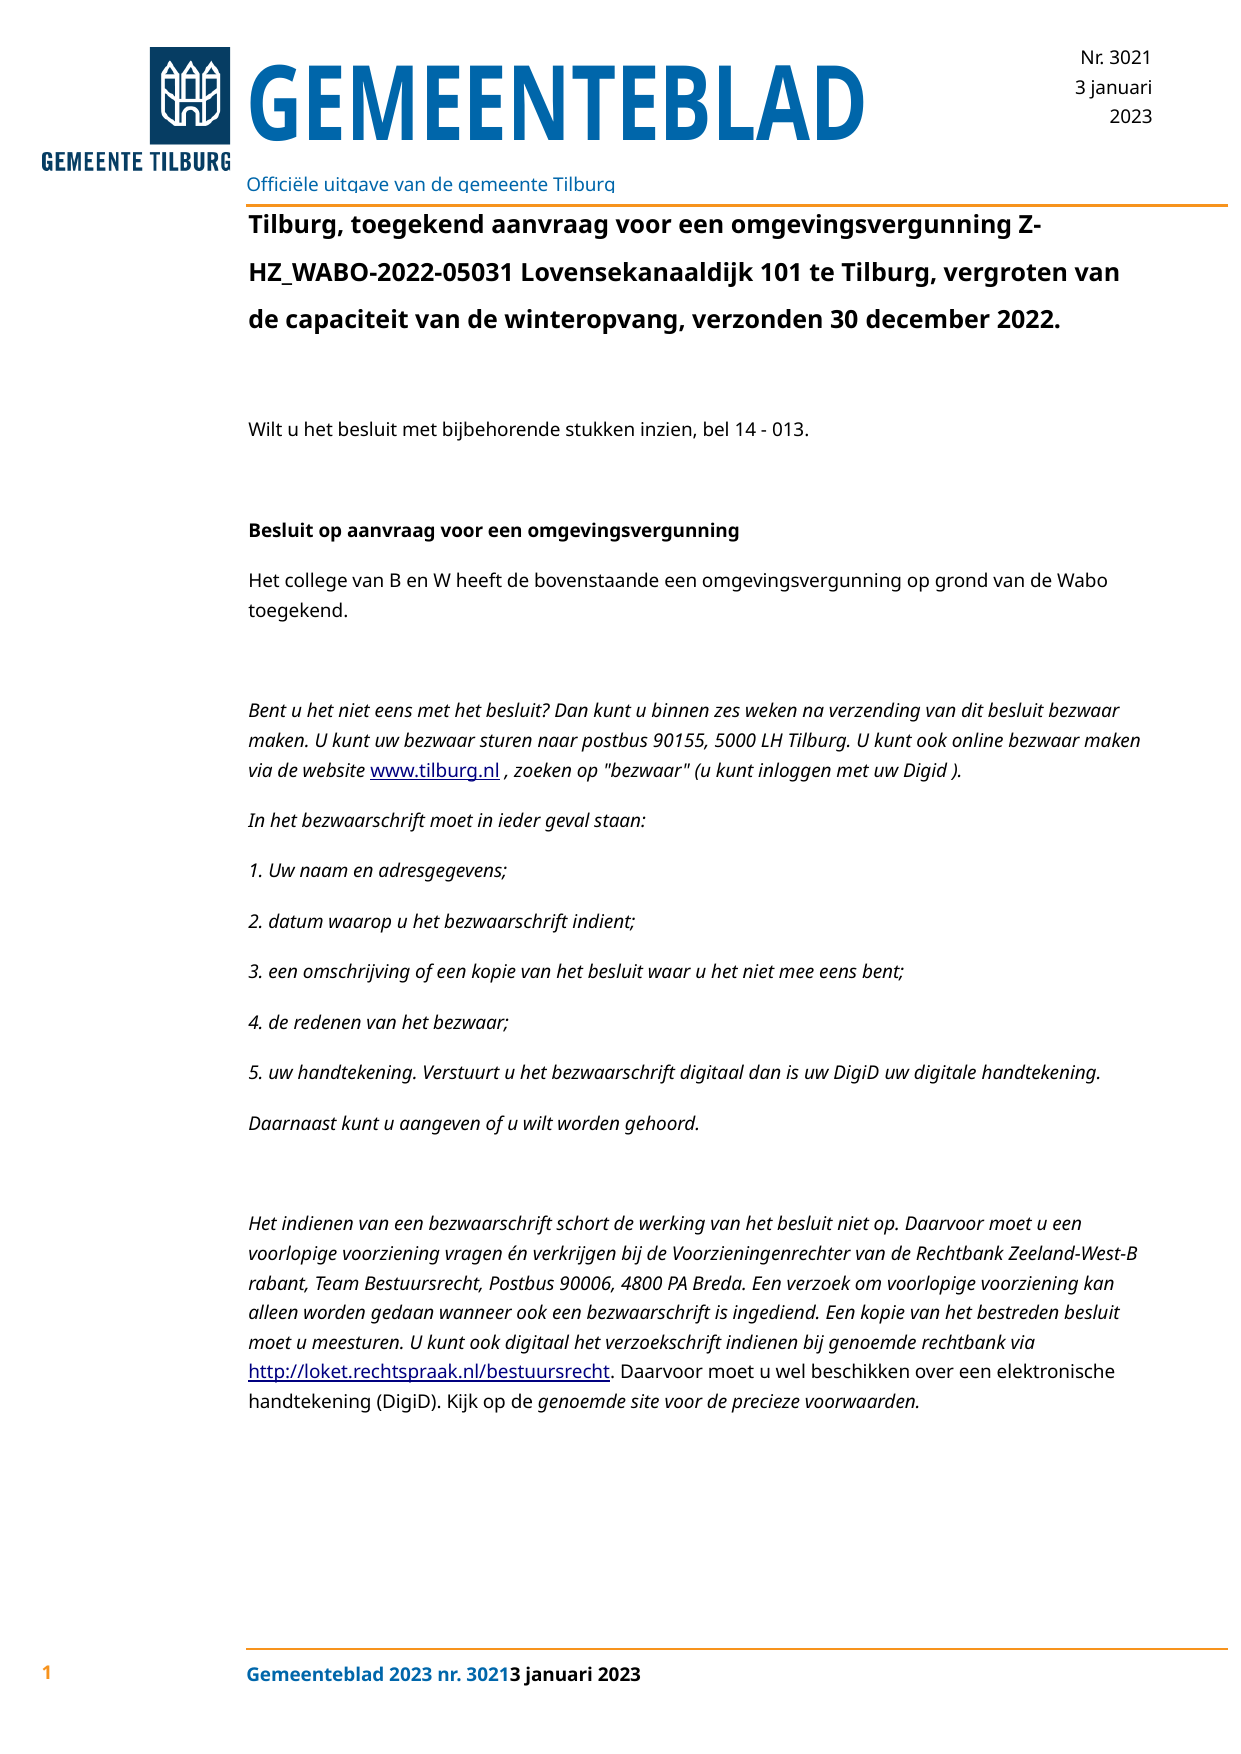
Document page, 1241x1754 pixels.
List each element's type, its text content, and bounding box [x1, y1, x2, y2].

text In het bezwaarschrift moet in ieder geval staan: [248, 807, 1152, 833]
picture [41, 47, 231, 172]
text Tilburg, toegekend aanvraag voor een omgevingsvergunning Z-HZ_WABO-2022-05031 Lovensekanaaldijk 101 te Tilburg, vergroten van de capaciteit van de winteropvang, verzonden 30 december 2022. [248, 207, 1152, 336]
text Daarnaast kunt u aangeven of u wilt worden gehoord. [248, 1110, 1152, 1135]
text Het indienen van een bezwaarschrift schort de werking van het besluit niet op. Daarvoor moet u een voorlopige voorziening vragen én verkrijgen bij de Voorzieningenrechter van de Rechtbank Zeeland-West-B rabant, Team Bestuursrecht, Postbus 90006, 4800 PA Breda. Een verzoek om voorlopige voorziening kan alleen worden gedaan wanneer ook een bezwaarschrift is ingediend. Een kopie van het bestreden besluit moet u meesturen. U kunt ook digitaal het verzoekschrift indienen bij genoemde rechtbank via http://loket.rechtspraak.nl/bestuursrecht. Daarvoor moet u wel beschikken over een elektronische handtekening (DigiD). Kijk op de genoemde site voor de precieze voorwaarden. [248, 1211, 1152, 1414]
text Bent u het niet eens met het besluit? Dan kunt u binnen zes weken na verzending van dit besluit bezwaar maken. U kunt uw bezwaar sturen naar postbus 90155, 5000 LH Tilburg. U kunt ook online bezwaar maken via de website www.tilburg.nl , zoeken op "bezwaar" (u kunt inloggen met uw Digid ). [248, 698, 1152, 782]
text 2. datum waarop u het bezwaarschrift indient; [248, 908, 1152, 934]
text 4. de redenen van het bezwaar; [248, 1009, 1152, 1034]
text Besluit op aanvraag voor een omgevingsvergunning [248, 517, 1152, 542]
text 1. Uw naam en adresgegevens; [248, 858, 1152, 883]
text 3. een omschrijving of een kopie van het besluit waar u het niet mee eens bent; [248, 958, 1152, 984]
text Het college van B en W heeft de bovenstaande een omgevingsvergunning op grond van de Wabo toegekend. [248, 567, 1152, 622]
text Wilt u het besluit met bijbehorende stukken inzien, bel 14 - 013. [248, 416, 1152, 442]
text 5. uw handtekening. Verstuurt u het bezwaarschrift digitaal dan is uw DigiD uw digitale handtekening. [248, 1059, 1152, 1085]
